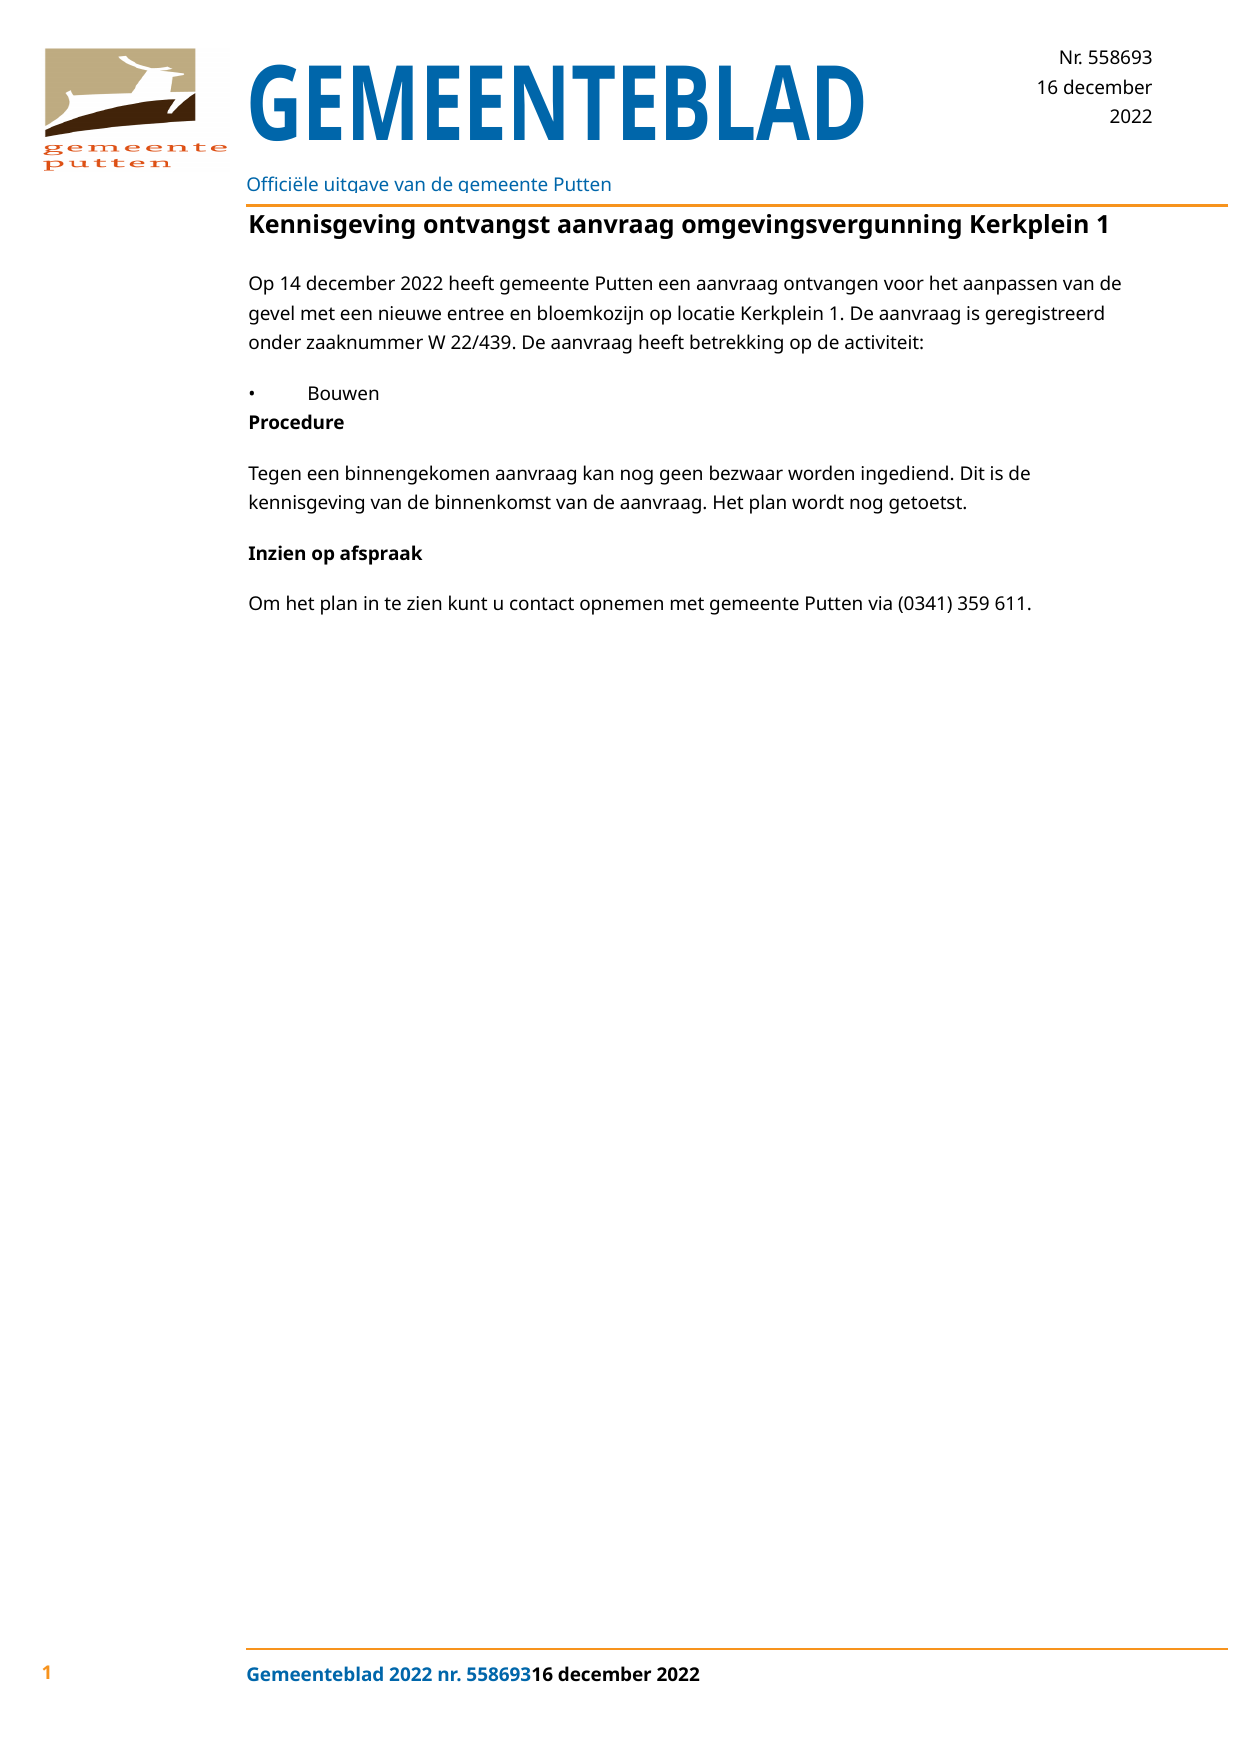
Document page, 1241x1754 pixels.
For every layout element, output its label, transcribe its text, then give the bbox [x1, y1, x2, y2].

text Op 14 december 2022 heeft gemeente Putten een aanvraag ontvangen voor het aanpassen van de gevel met een nieuwe entree en bloemkozijn op locatie Kerkplein 1. De aanvraag is geregistreerd onder zaaknummer W 22/439. De aanvraag heeft betrekking op de activiteit: [248, 270, 1152, 355]
text Om het plan in te zien kunt u contact opnemen met gemeente Putten via (0341) 359 611. [248, 590, 1152, 616]
text Tegen een binnengekomen aanvraag kan nog geen bezwaar worden ingediend. Dit is de kennisgeving van de binnenkomst van de aanvraag. Het plan wordt nog getoetst. [248, 460, 1152, 515]
picture [41, 47, 231, 172]
text Kennisgeving ontvangst aanvraag omgevingsvergunning Kerkplein 1 [248, 207, 1152, 241]
list Bouwen [248, 380, 1152, 406]
text Procedure [248, 409, 1152, 435]
text Inzien op afspraak [248, 540, 1152, 566]
